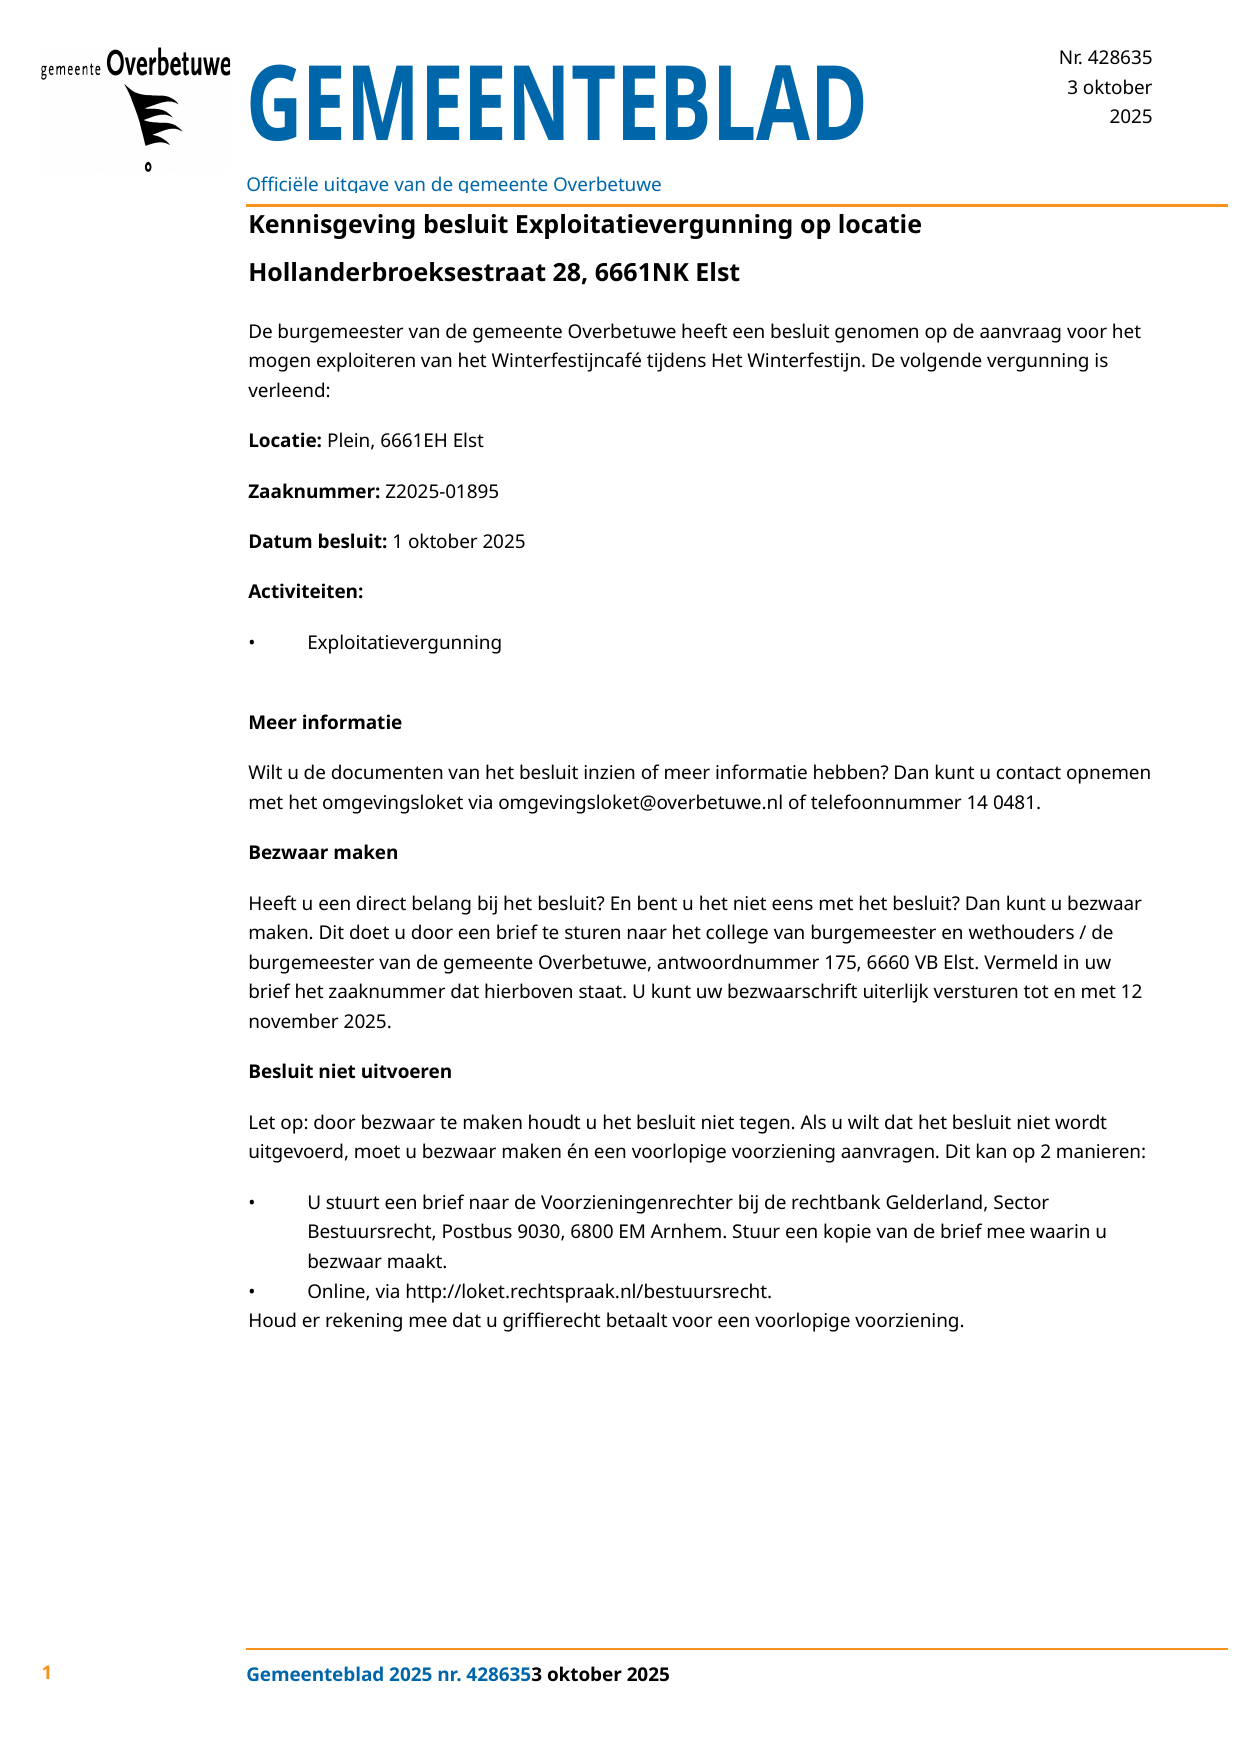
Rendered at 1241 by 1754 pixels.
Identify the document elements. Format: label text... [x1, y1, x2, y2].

text Bezwaar maken [248, 839, 1152, 865]
text Heeft u een direct belang bij het besluit? En bent u het niet eens met het besluit? Dan kunt u bezwaar maken. Dit doet u door een brief te sturen naar het college van burgemeester en wethouders / de burgemeester van de gemeente Overbetuwe, antwoordnummer 175, 6660 VB Elst. Vermeld in uw brief het zaaknummer dat hierboven staat. U kunt uw bezwaarschrift uiterlijk versturen tot en met 12 november 2025. [248, 890, 1152, 1034]
text Meer informatie [248, 709, 1152, 735]
text Let op: door bezwaar te maken houdt u het besluit niet tegen. Als u wilt dat het besluit niet wordt uitgevoerd, moet u bezwaar maken én een voorlopige voorziening aanvragen. Dit kan op 2 manieren: [248, 1109, 1152, 1164]
text Besluit niet uitvoeren [248, 1059, 1152, 1084]
list Online, via http://loket.rechtspraak.nl/bestuursrecht. [248, 1278, 1152, 1304]
list U stuurt een brief naar de Voorzieningenrechter bij de rechtbank Gelderland, Sector Bestuursrecht, Postbus 9030, 6800 EM Arnhem. Stuur een kopie van de brief mee waarin u bezwaar maakt. [248, 1189, 1152, 1274]
picture [41, 47, 231, 172]
text Locatie: Plein, 6661EH Elst [248, 427, 1152, 453]
text Kennisgeving besluit Exploitatievergunning op locatie Hollanderbroeksestraat 28, 6661NK Elst [248, 207, 1152, 288]
list Exploitatievergunning [248, 629, 1152, 655]
text Datum besluit: 1 oktober 2025 [248, 528, 1152, 554]
text Houd er rekening mee dat u griffierecht betaalt voor een voorlopige voorziening. [248, 1307, 1152, 1333]
text De burgemeester van de gemeente Overbetuwe heeft een besluit genomen op de aanvraag voor het mogen exploiteren van het Winterfestijncafé tijdens Het Winterfestijn. De volgende vergunning is verleend: [248, 318, 1152, 403]
text Activiteiten: [248, 579, 1152, 604]
text Zaaknummer: Z2025-01895 [248, 478, 1152, 504]
text Wilt u de documenten van het besluit inzien of meer informatie hebben? Dan kunt u contact opnemen met het omgevingsloket via omgevingsloket@overbetuwe.nl of telefoonnummer 14 0481. [248, 759, 1152, 815]
